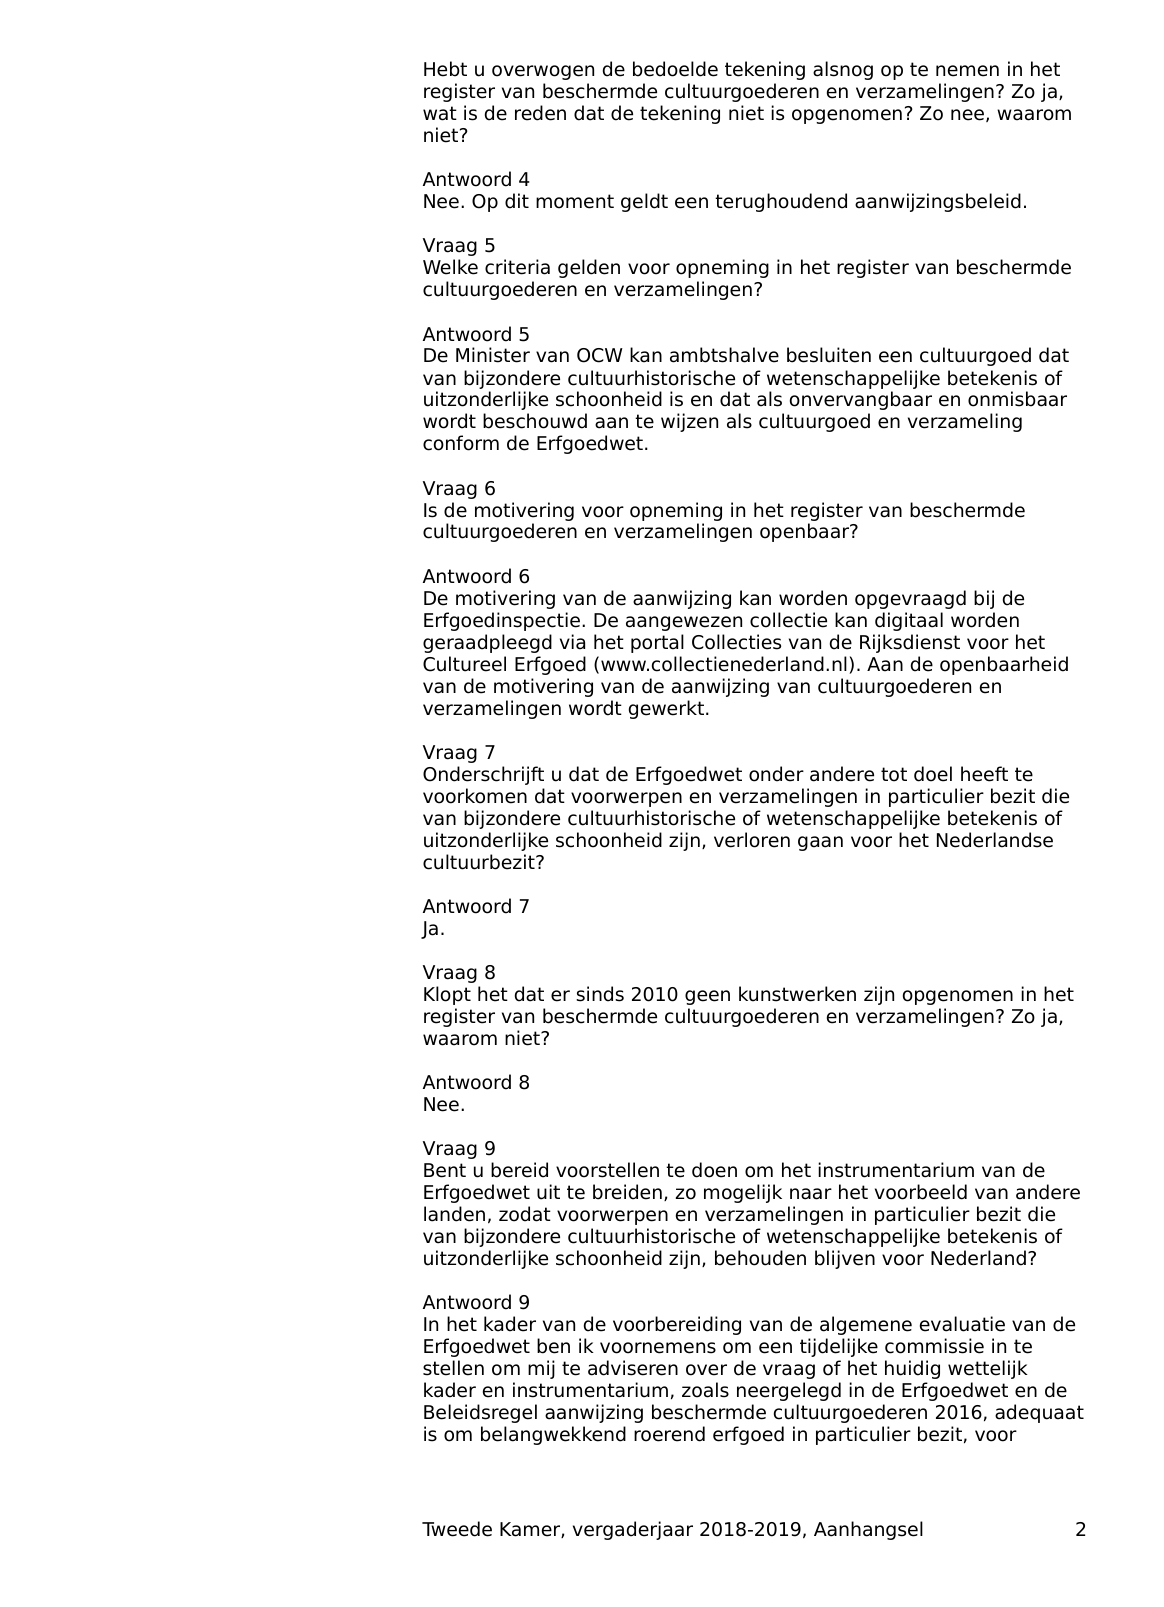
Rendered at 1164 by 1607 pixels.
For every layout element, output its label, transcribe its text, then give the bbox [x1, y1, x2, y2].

text Antwoord 6 [422, 566, 1087, 588]
text Antwoord 9 [422, 1292, 1087, 1314]
text Bent u bereid voorstellen te doen om het instrumentarium van de Erfgoedwet uit te breiden, zo mogelijk naar het voorbeeld van andere landen, zodat voorwerpen en verzamelingen in particulier bezit die van bijzondere cultuurhistorische of wetenschappelijke betekenis of uitzonderlijke schoonheid zijn, behouden blijven voor Nederland? [422, 1160, 1087, 1270]
text Hebt u overwogen de bedoelde tekening alsnog op te nemen in het register van beschermde cultuurgoederen en verzamelingen? Zo ja, wat is de reden dat de tekening niet is opgenomen? Zo nee, waarom niet? [422, 59, 1087, 147]
text Is de motivering voor opneming in het register van beschermde cultuurgoederen en verzamelingen openbaar? [422, 499, 1087, 543]
text Vraag 7 [422, 742, 1087, 764]
text Klopt het dat er sinds 2010 geen kunstwerken zijn opgenomen in het register van beschermde cultuurgoederen en verzamelingen? Zo ja, waarom niet? [422, 984, 1087, 1050]
text Vraag 9 [422, 1138, 1087, 1160]
text Antwoord 4 [422, 169, 1087, 191]
text Antwoord 7 [422, 896, 1087, 918]
text Welke criteria gelden voor opneming in het register van beschermde cultuurgoederen en verzamelingen? [422, 257, 1087, 301]
text Ja. [422, 918, 1087, 940]
text Antwoord 5 [422, 323, 1087, 345]
text Vraag 6 [422, 477, 1087, 499]
text Nee. Op dit moment geldt een terughoudend aanwijzingsbeleid. [422, 191, 1087, 213]
text Antwoord 8 [422, 1072, 1087, 1094]
text Onderschrijft u dat de Erfgoedwet onder andere tot doel heeft te voorkomen dat voorwerpen en verzamelingen in particulier bezit die van bijzondere cultuurhistorische of wetenschappelijke betekenis of uitzonderlijke schoonheid zijn, verloren gaan voor het Nederlandse cultuurbezit? [422, 764, 1087, 873]
text In het kader van de voorbereiding van de algemene evaluatie van de Erfgoedwet ben ik voornemens om een tijdelijke commissie in te stellen om mij te adviseren over de vraag of het huidig wettelijk kader en instrumentarium, zoals neergelegd in de Erfgoedwet en de Beleidsregel aanwijzing beschermde cultuurgoederen 2016, adequaat is om belangwekkend roerend erfgoed in particulier bezit, voor [422, 1314, 1087, 1446]
text Nee. [422, 1094, 1087, 1116]
text De motivering van de aanwijzing kan worden opgevraagd bij de Erfgoedinspectie. De aangewezen collectie kan digitaal worden geraadpleegd via het portal Collecties van de Rijksdienst voor het Cultureel Erfgoed (www.collectienederland.nl). Aan de openbaarheid van de motivering van de aanwijzing van cultuurgoederen en verzamelingen wordt gewerkt. [422, 588, 1087, 719]
text Vraag 8 [422, 962, 1087, 984]
text Vraag 5 [422, 235, 1087, 257]
text De Minister van OCW kan ambtshalve besluiten een cultuurgoed dat van bijzondere cultuurhistorische of wetenschappelijke betekenis of uitzonderlijke schoonheid is en dat als onvervangbaar en onmisbaar wordt beschouwd aan te wijzen als cultuurgoed en verzameling conform de Erfgoedwet. [422, 345, 1087, 455]
